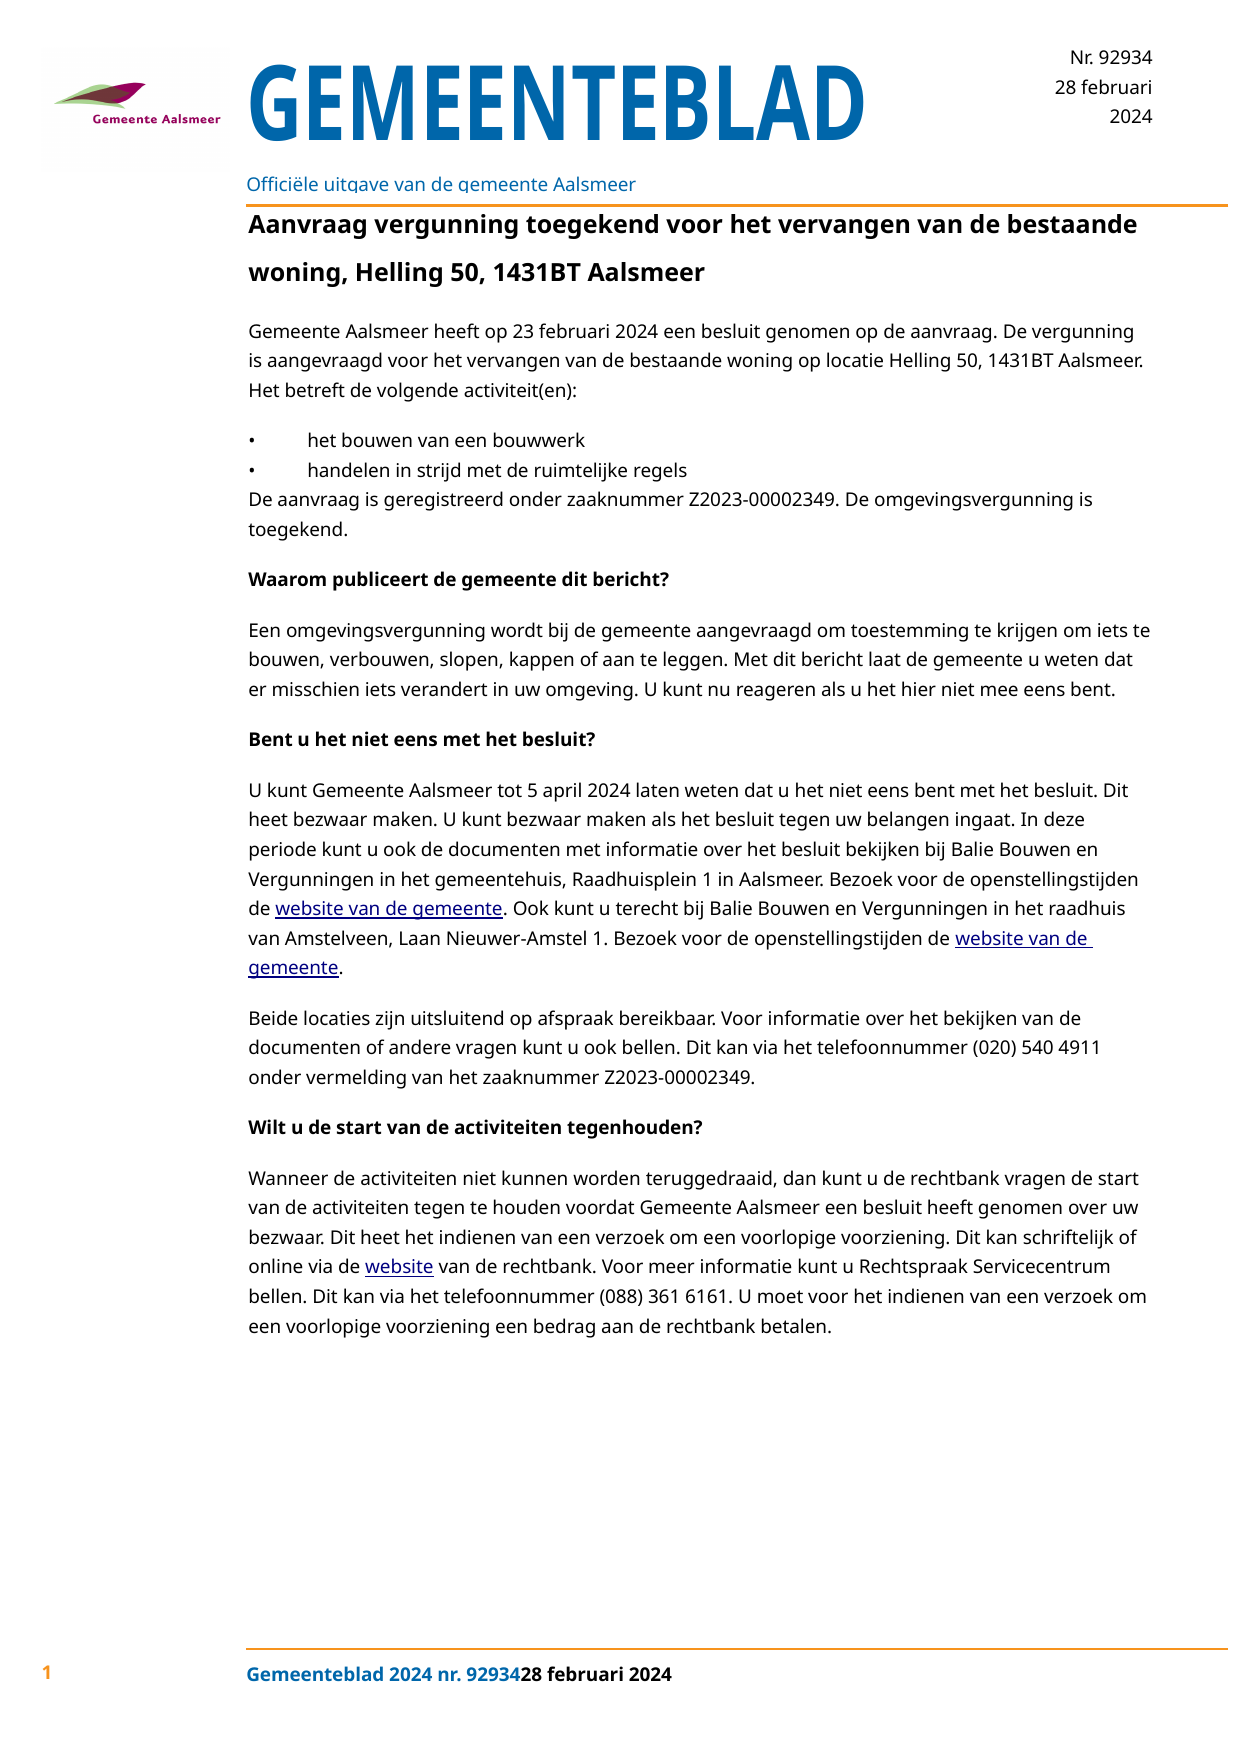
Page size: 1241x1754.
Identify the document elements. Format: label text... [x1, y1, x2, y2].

text Beide locaties zijn uitsluitend op afspraak bereikbaar. Voor informatie over het bekijken van de documenten of andere vragen kunt u ook bellen. Dit kan via het telefoonnummer (020) 540 4911 onder vermelding van het zaaknummer Z2023-00002349. [248, 1005, 1152, 1090]
text Een omgevingsvergunning wordt bij de gemeente aangevraagd om toestemming te krijgen om iets te bouwen, verbouwen, slopen, kappen of aan te leggen. Met dit bericht laat de gemeente u weten dat er misschien iets verandert in uw omgeving. U kunt nu reageren als u het hier niet mee eens bent. [248, 617, 1152, 702]
text U kunt Gemeente Aalsmeer tot 5 april 2024 laten weten dat u het niet eens bent met het besluit. Dit heet bezwaar maken. U kunt bezwaar maken als het besluit tegen uw belangen ingaat. In deze periode kunt u ook de documenten met informatie over het besluit bekijken bij Balie Bouwen en Vergunningen in het gemeentehuis, Raadhuisplein 1 in Aalsmeer. Bezoek voor de openstellingstijden de website van de gemeente. Ook kunt u terecht bij Balie Bouwen en Vergunningen in het raadhuis van Amstelveen, Laan Nieuwer-Amstel 1. Bezoek voor de openstellingstijden de website van de gemeente. [248, 777, 1152, 980]
text Waarom publiceert de gemeente dit bericht? [248, 567, 1152, 592]
text Wilt u de start van de activiteiten tegenhouden? [248, 1114, 1152, 1140]
text De aanvraag is geregistreerd onder zaaknummer Z2023-00002349. De omgevingsvergunning is toegekend. [248, 487, 1152, 542]
picture [41, 47, 231, 172]
text Gemeente Aalsmeer heeft op 23 februari 2024 een besluit genomen op de aanvraag. De vergunning is aangevraagd voor het vervangen van de bestaande woning op locatie Helling 50, 1431BT Aalsmeer. Het betreft de volgende activiteit(en): [248, 318, 1152, 403]
text Bent u het niet eens met het besluit? [248, 727, 1152, 752]
text Wanneer de activiteiten niet kunnen worden teruggedraaid, dan kunt u de rechtbank vragen de start van de activiteiten tegen te houden voordat Gemeente Aalsmeer een besluit heeft genomen over uw bezwaar. Dit heet het indienen van een verzoek om een voorlopige voorziening. Dit kan schriftelijk of online via de website van de rechtbank. Voor meer informatie kunt u Rechtspraak Servicecentrum bellen. Dit kan via het telefoonnummer (088) 361 6161. U moet voor het indienen van een verzoek om een voorlopige voorziening een bedrag aan de rechtbank betalen. [248, 1165, 1152, 1339]
list het bouwen van een bouwwerk [248, 427, 1152, 453]
list handelen in strijd met de ruimtelijke regels [248, 457, 1152, 483]
text Aanvraag vergunning toegekend voor het vervangen van de bestaande woning, Helling 50, 1431BT Aalsmeer [248, 207, 1152, 288]
